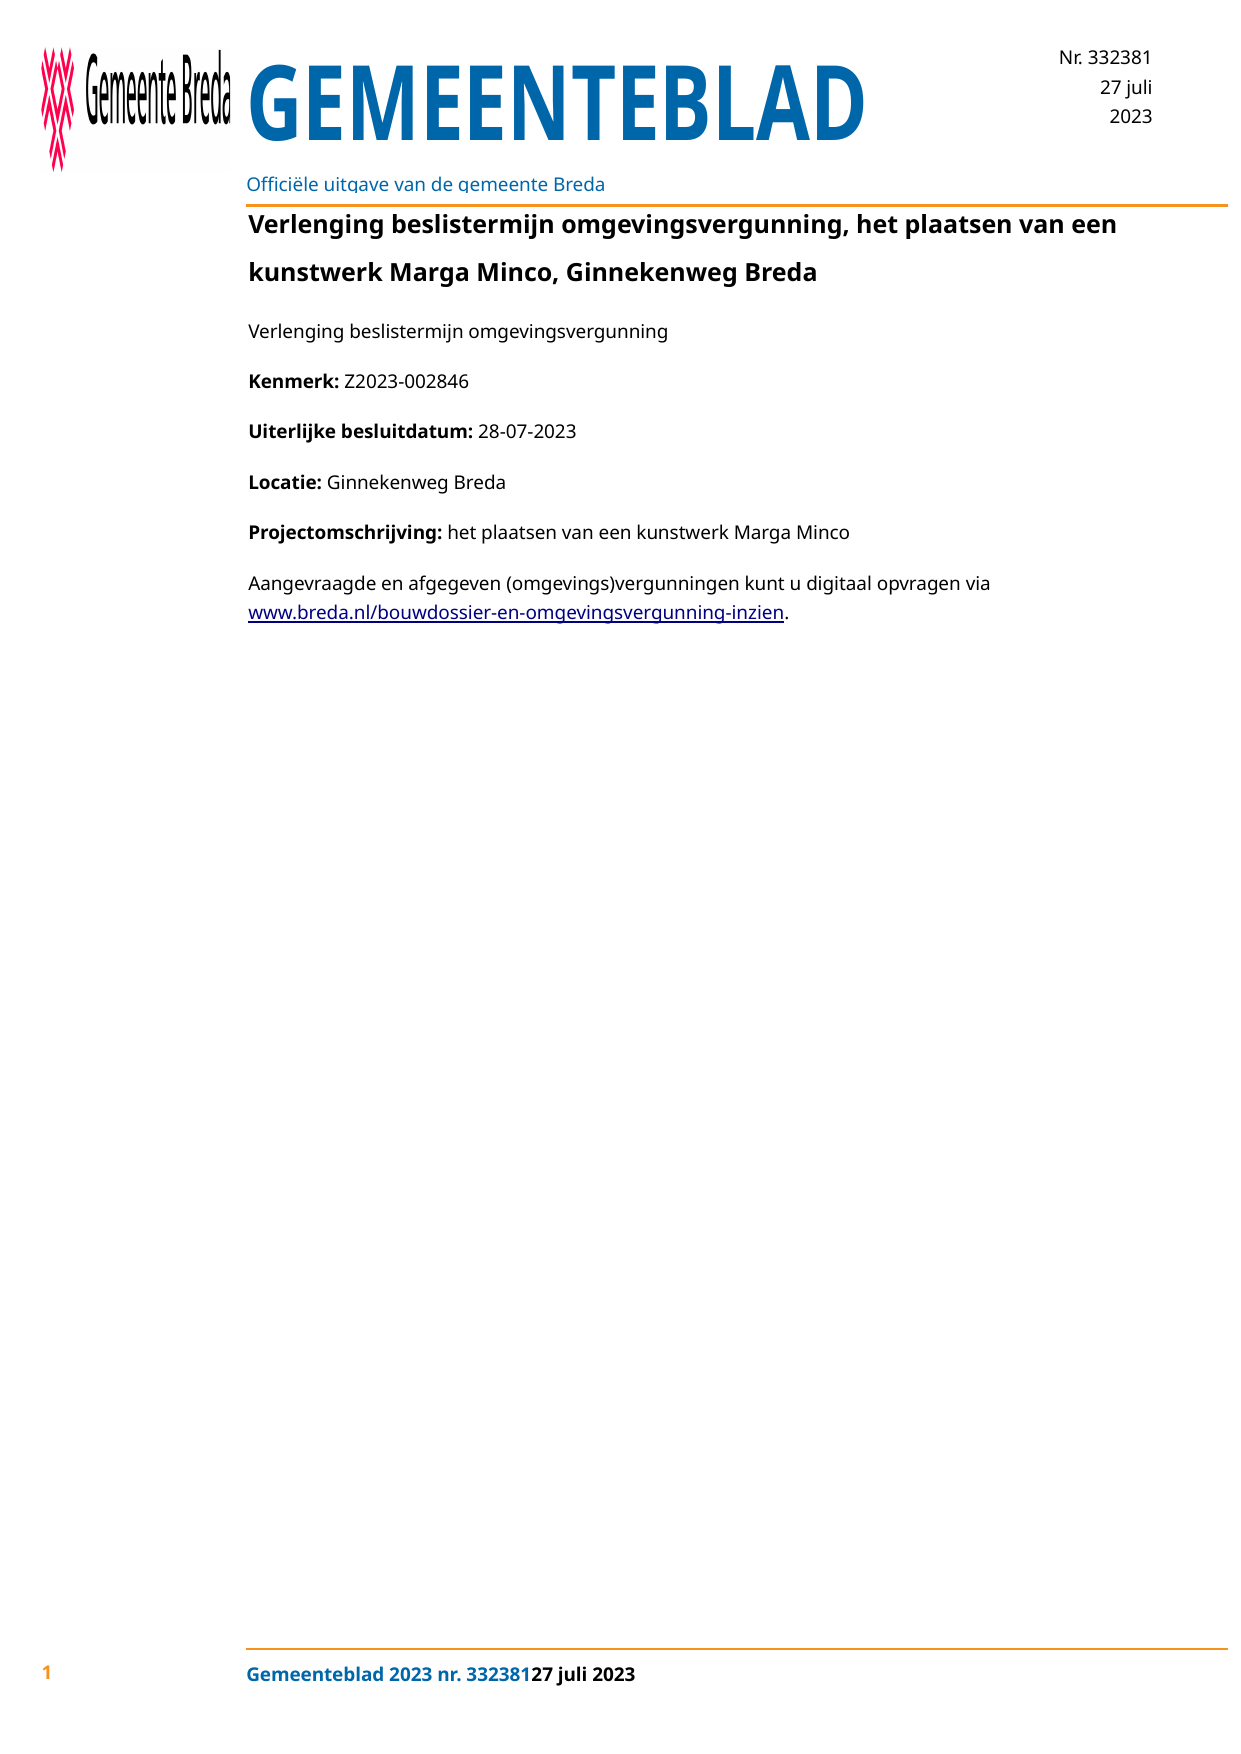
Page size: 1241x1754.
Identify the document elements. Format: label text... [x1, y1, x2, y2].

text Verlenging beslistermijn omgevingsvergunning [248, 318, 1152, 344]
text Verlenging beslistermijn omgevingsvergunning, het plaatsen van een kunstwerk Marga Minco, Ginnekenweg Breda [248, 207, 1152, 288]
text Projectomschrijving: het plaatsen van een kunstwerk Marga Minco [248, 519, 1152, 545]
text Aangevraagde en afgegeven (omgevings)vergunningen kunt u digitaal opvragen via www.breda.nl/bouwdossier-en-omgevingsvergunning-inzien. [248, 570, 1152, 625]
text Kenmerk: Z2023-002846 [248, 368, 1152, 394]
picture [41, 47, 231, 172]
text Uiterlijke besluitdatum: 28-07-2023 [248, 419, 1152, 444]
text Locatie: Ginnekenweg Breda [248, 469, 1152, 495]
